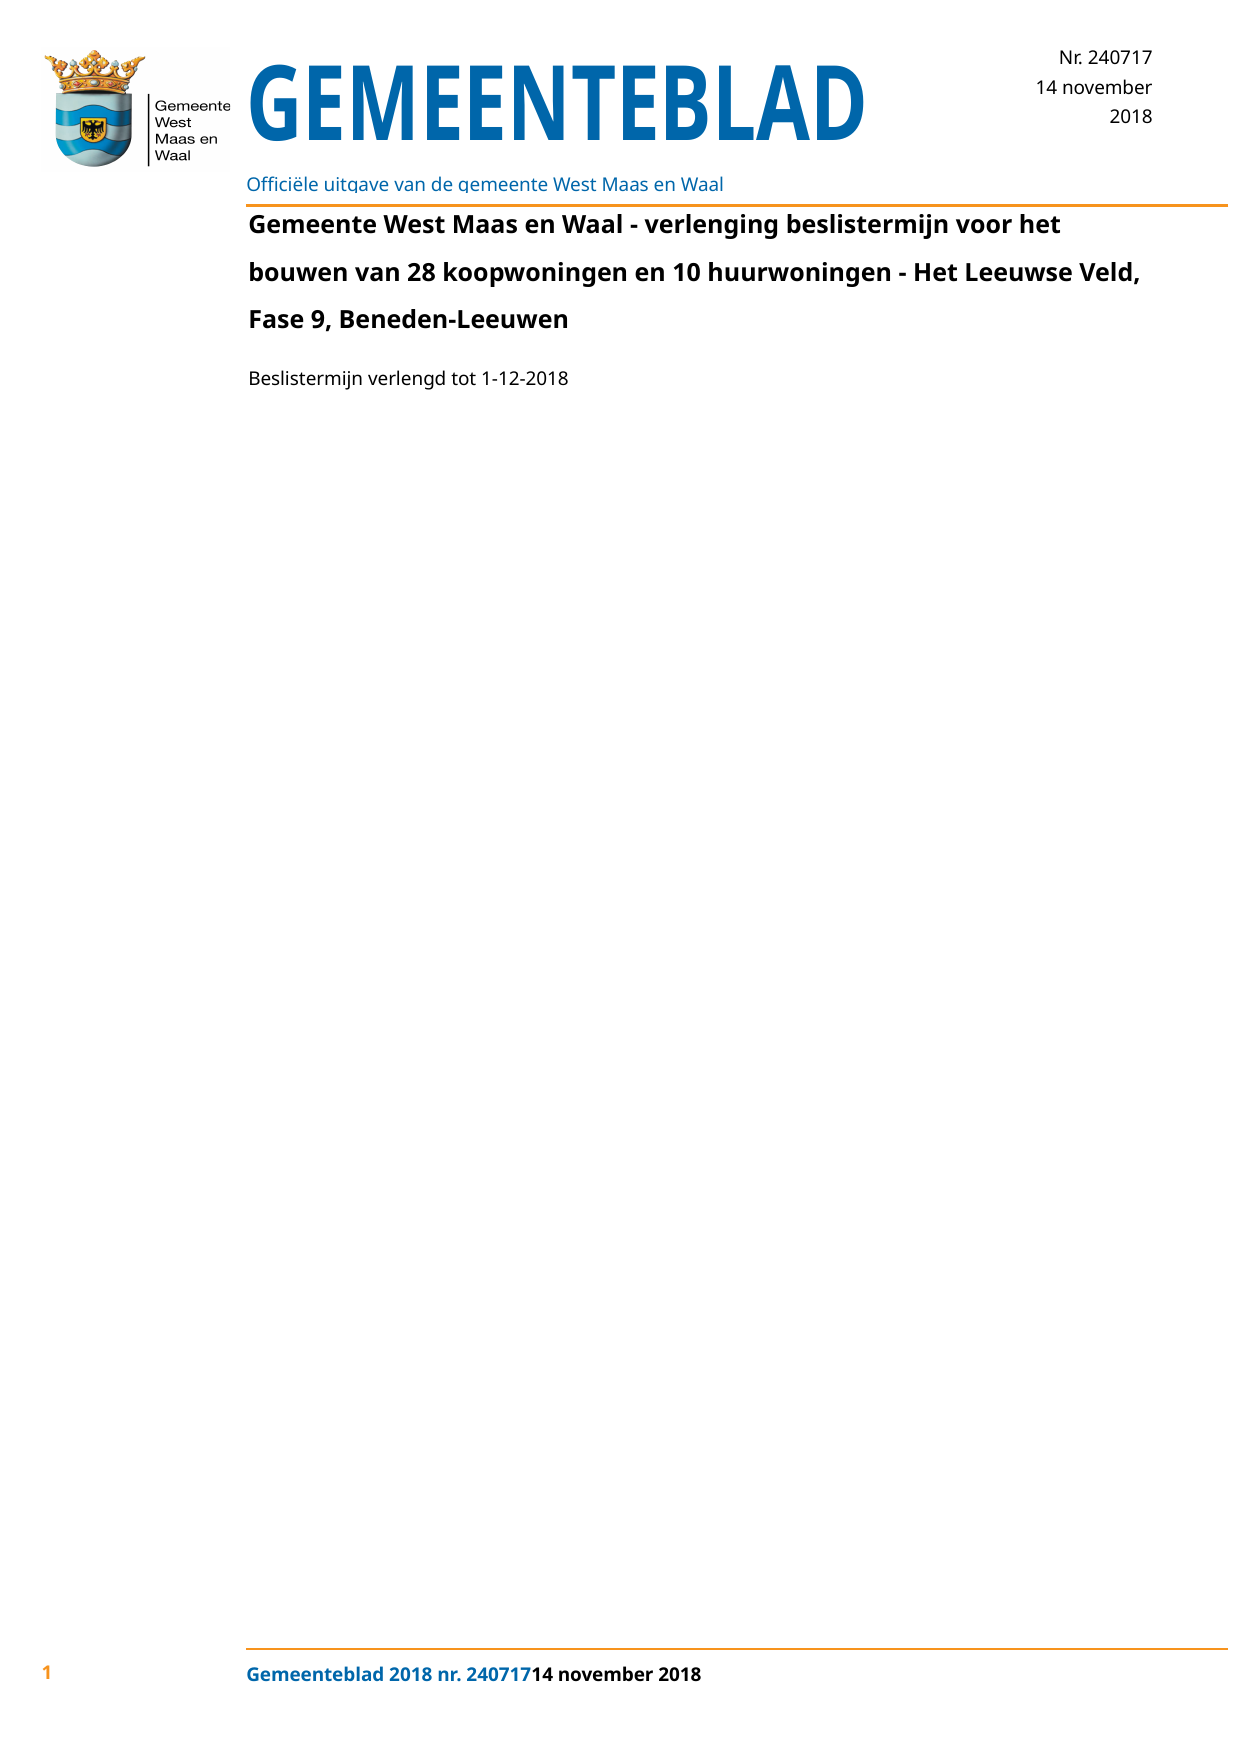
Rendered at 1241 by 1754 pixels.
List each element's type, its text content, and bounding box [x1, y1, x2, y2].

text Beslistermijn verlengd tot 1-12-2018 [248, 366, 1152, 391]
text Gemeente West Maas en Waal - verlenging beslistermijn voor het bouwen van 28 koopwoningen en 10 huurwoningen - Het Leeuwse Veld, Fase 9, Beneden-Leeuwen [248, 207, 1152, 336]
picture [41, 47, 231, 172]
